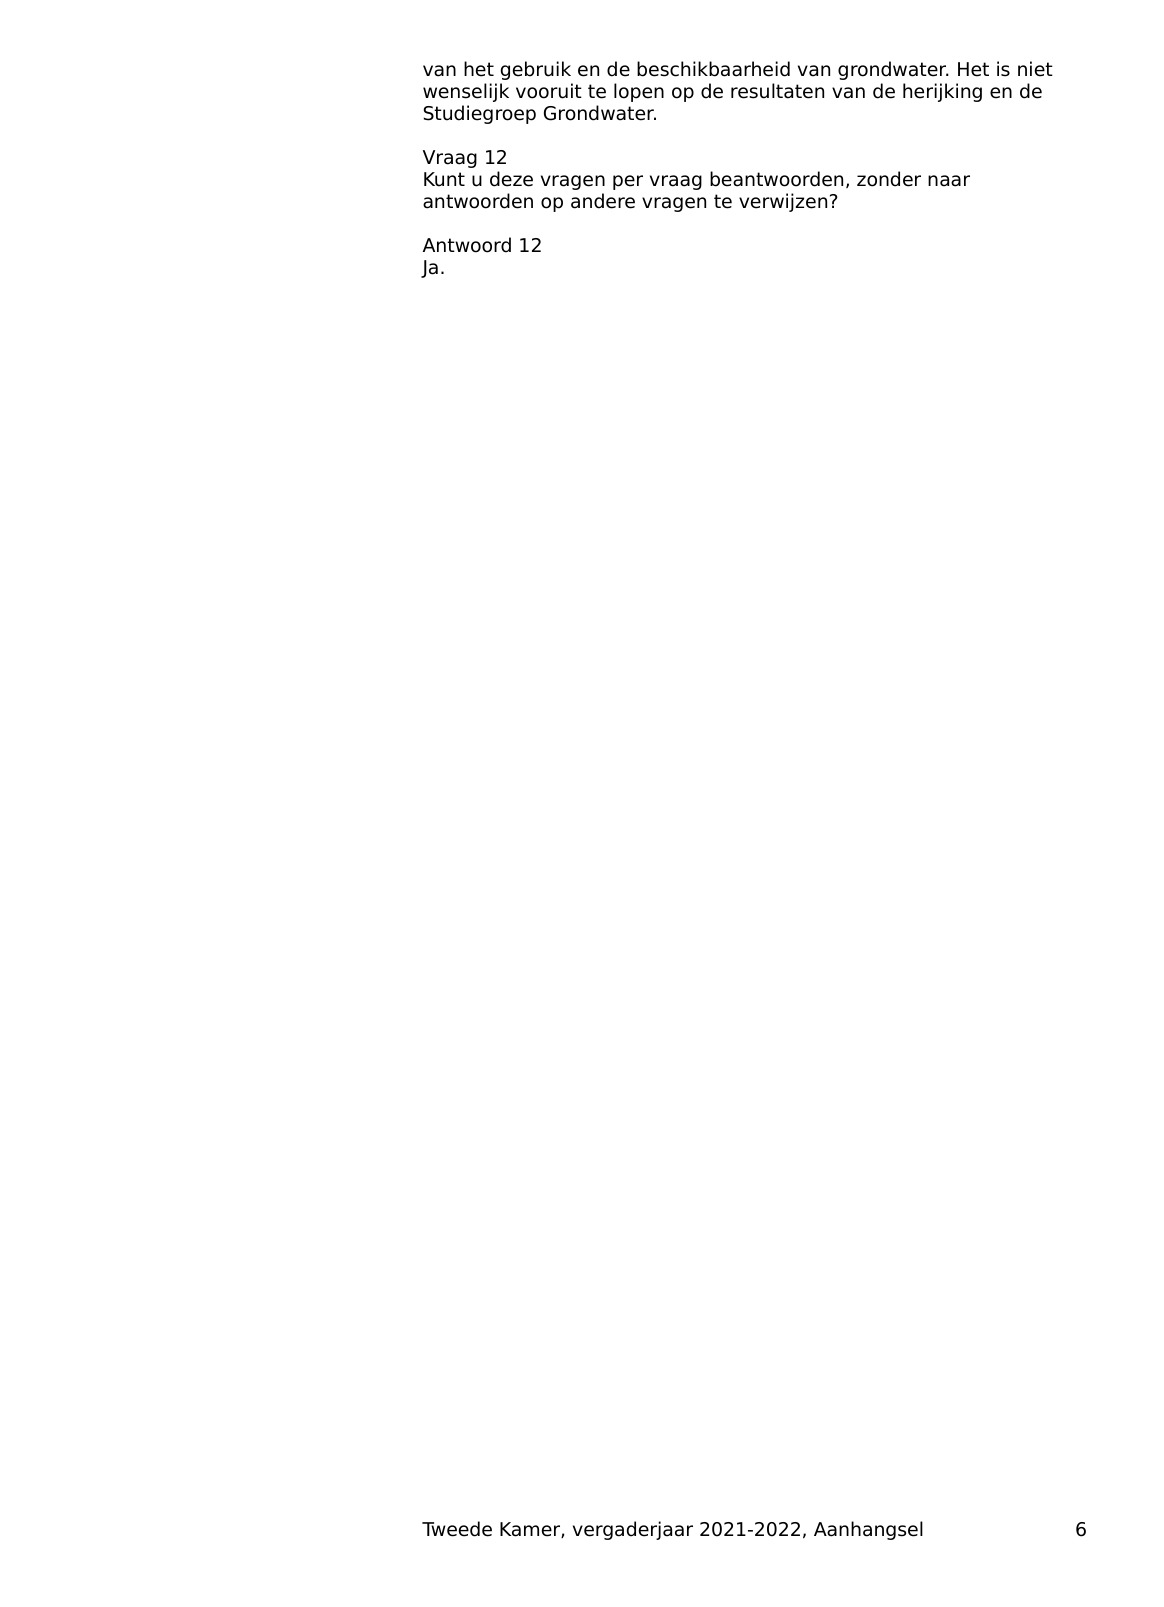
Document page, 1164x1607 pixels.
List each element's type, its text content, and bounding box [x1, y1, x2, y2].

text van het gebruik en de beschikbaarheid van grondwater. Het is niet wenselijk vooruit te lopen op de resultaten van de herijking en de Studiegroep Grondwater. [422, 59, 1087, 125]
text Ja. [422, 257, 1087, 279]
text Kunt u deze vragen per vraag beantwoorden, zonder naar antwoorden op andere vragen te verwijzen? [422, 169, 1087, 213]
text Vraag 12 [422, 147, 1087, 169]
text Antwoord 12 [422, 235, 1087, 257]
